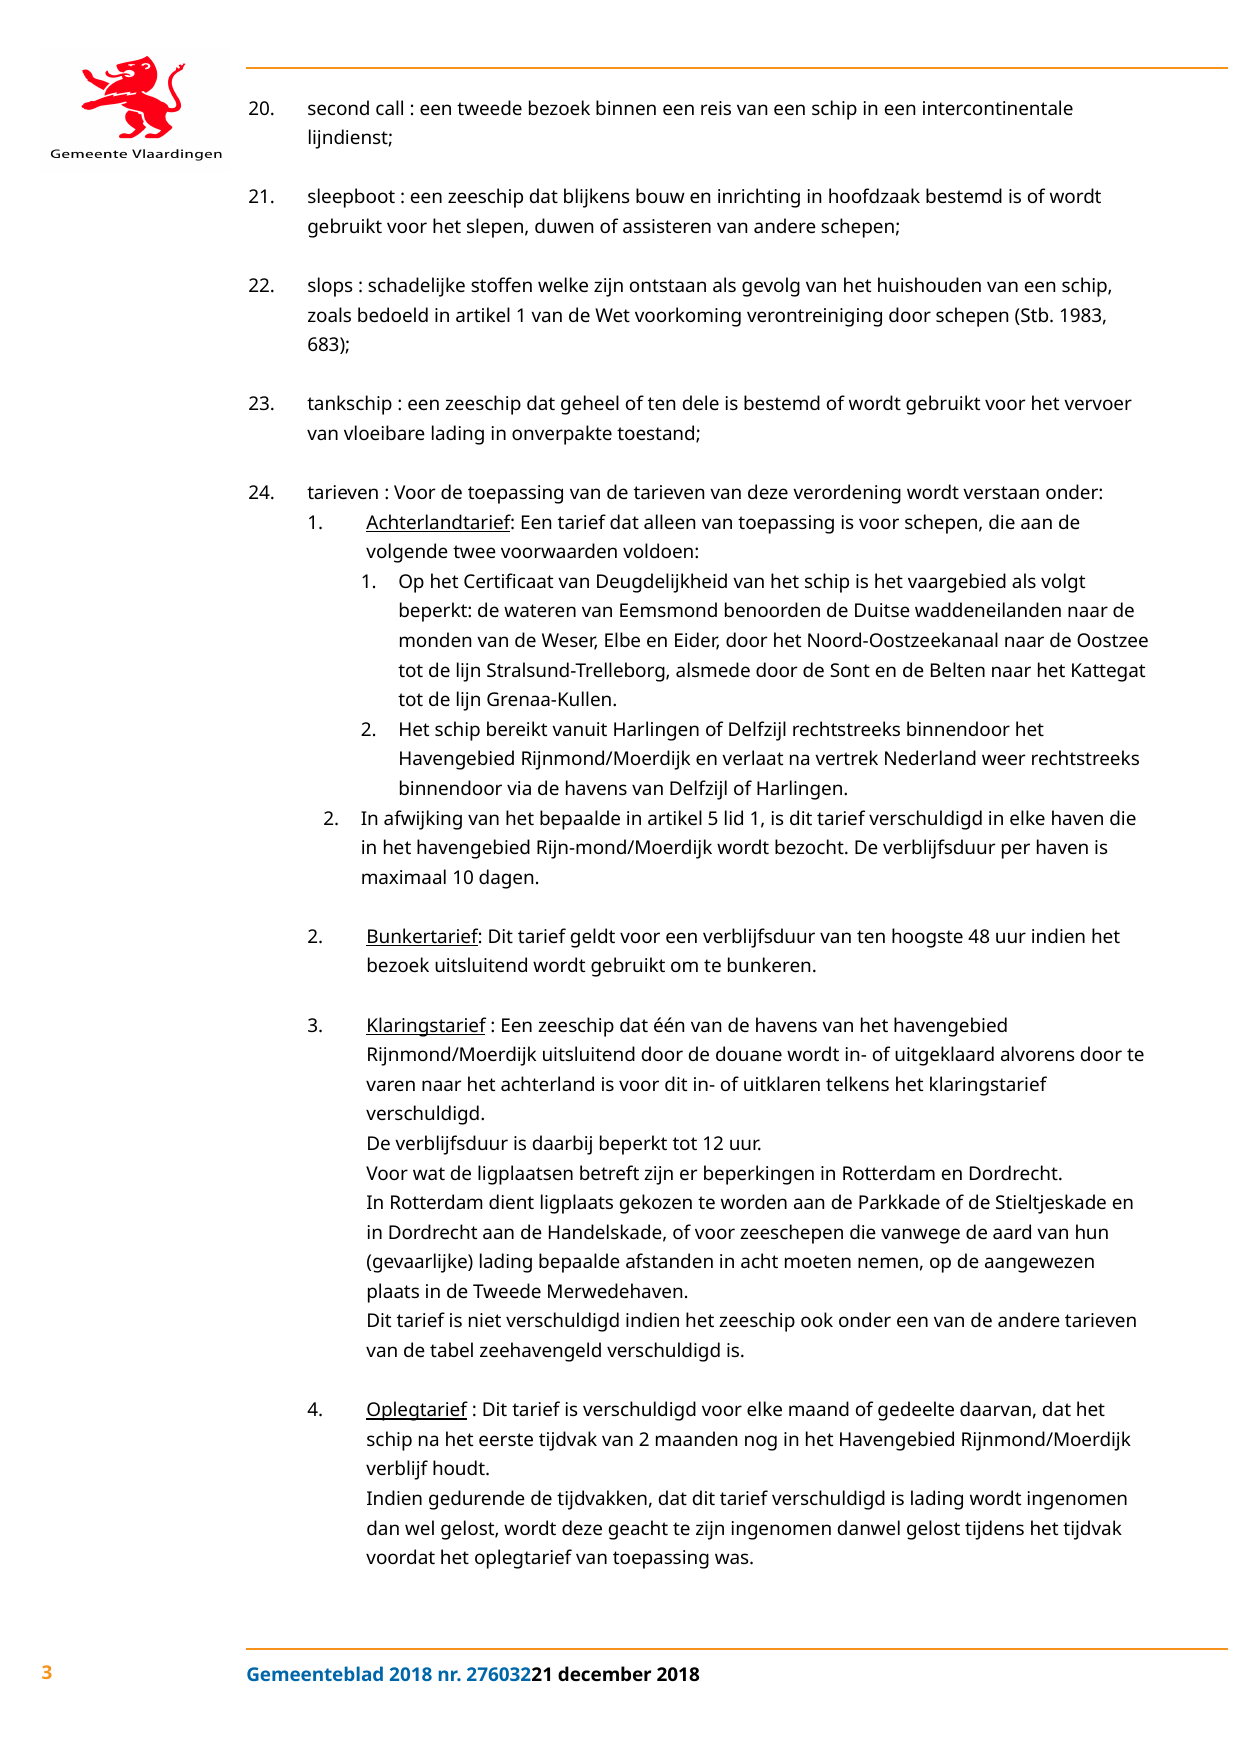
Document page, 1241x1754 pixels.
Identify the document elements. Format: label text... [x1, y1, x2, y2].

list Achterlandtarief: Een tarief dat alleen van toepassing is voor schepen, die aan de volgende twee voorwaarden voldoen: [307, 509, 1152, 564]
list slops : schadelijke stoffen welke zijn ontstaan als gevolg van het huishouden van een schip, zoals bedoeld in artikel 1 van de Wet voorkoming verontreiniging door schepen (Stb. 1983, 683); [248, 272, 1152, 357]
list Bunkertarief: Dit tarief geldt voor een verblijfsduur van ten hoogste 48 uur indien het bezoek uitsluitend wordt gebruikt om te bunkeren. [307, 923, 1152, 978]
list Het schip bereikt vanuit Harlingen of Delfzijl rechtstreeks binnendoor het Havengebied Rijnmond/Moerdijk en verlaat na vertrek Nederland weer rechtstreeks binnendoor via de havens van Delfzijl of Harlingen. [361, 716, 1152, 801]
picture [41, 47, 231, 172]
list De verblijfsduur is daarbij beperkt tot 12 uur. [307, 1130, 1152, 1156]
list sleepboot : een zeeschip dat blijkens bouw en inrichting in hoofdzaak bestemd is of wordt gebruikt voor het slepen, duwen of assisteren van andere schepen; [248, 183, 1152, 239]
list Oplegtarief : Dit tarief is verschuldigd voor elke maand of gedeelte daarvan, dat het schip na het eerste tijdvak van 2 maanden nog in het Havengebied Rijnmond/Moerdijk verblijf houdt. [307, 1396, 1152, 1481]
list Dit tarief is niet verschuldigd indien het zeeschip ook onder een van de andere tarieven van de tabel zeehavengeld verschuldigd is. [307, 1308, 1152, 1363]
list Indien gedurende de tijdvakken, dat dit tarief verschuldigd is lading wordt ingenomen dan wel gelost, wordt deze geacht te zijn ingenomen danwel gelost tijdens het tijdvak voordat het oplegtarief van toepassing was. [307, 1485, 1152, 1570]
list In afwijking van het bepaalde in artikel 5 lid 1, is dit tarief verschuldigd in elke haven die in het havengebied Rijn-mond/Moerdijk wordt bezocht. De verblijfsduur per haven is maximaal 10 dagen. [323, 805, 1152, 890]
list Op het Certificaat van Deugdelijkheid van het schip is het vaargebied als volgt beperkt: de wateren van Eemsmond benoorden de Duitse waddeneilanden naar de monden van de Weser, Elbe en Eider, door het Noord-Oostzeekanaal naar de Oostzee tot de lijn Stralsund-Trelleborg, alsmede door de Sont en de Belten naar het Kattegat tot de lijn Grenaa-Kullen. [361, 568, 1152, 712]
list second call : een tweede bezoek binnen een reis van een schip in een intercontinentale lijndienst; [248, 95, 1152, 150]
list In Rotterdam dient ligplaats gekozen te worden aan de Parkkade of de Stieltjeskade en in Dordrecht aan de Handelskade, of voor zeeschepen die vanwege de aard van hun (gevaarlijke) lading bepaalde afstanden in acht moeten nemen, op de aangewezen plaats in de Tweede Merwedehaven. [307, 1189, 1152, 1304]
list tankschip : een zeeschip dat geheel of ten dele is bestemd of wordt gebruikt voor het vervoer van vloeibare lading in onverpakte toestand; [248, 391, 1152, 446]
list Klaringstarief : Een zeeschip dat één van de havens van het havengebied Rijnmond/Moerdijk uitsluitend door de douane wordt in- of uitgeklaard alvorens door te varen naar het achterland is voor dit in- of uitklaren telkens het klaringstarief verschuldigd. [307, 1012, 1152, 1126]
list tarieven : Voor de toepassing van de tarieven van deze verordening wordt verstaan onder: [248, 479, 1152, 505]
list Voor wat de ligplaatsen betreft zijn er beperkingen in Rotterdam en Dordrecht. [307, 1160, 1152, 1186]
